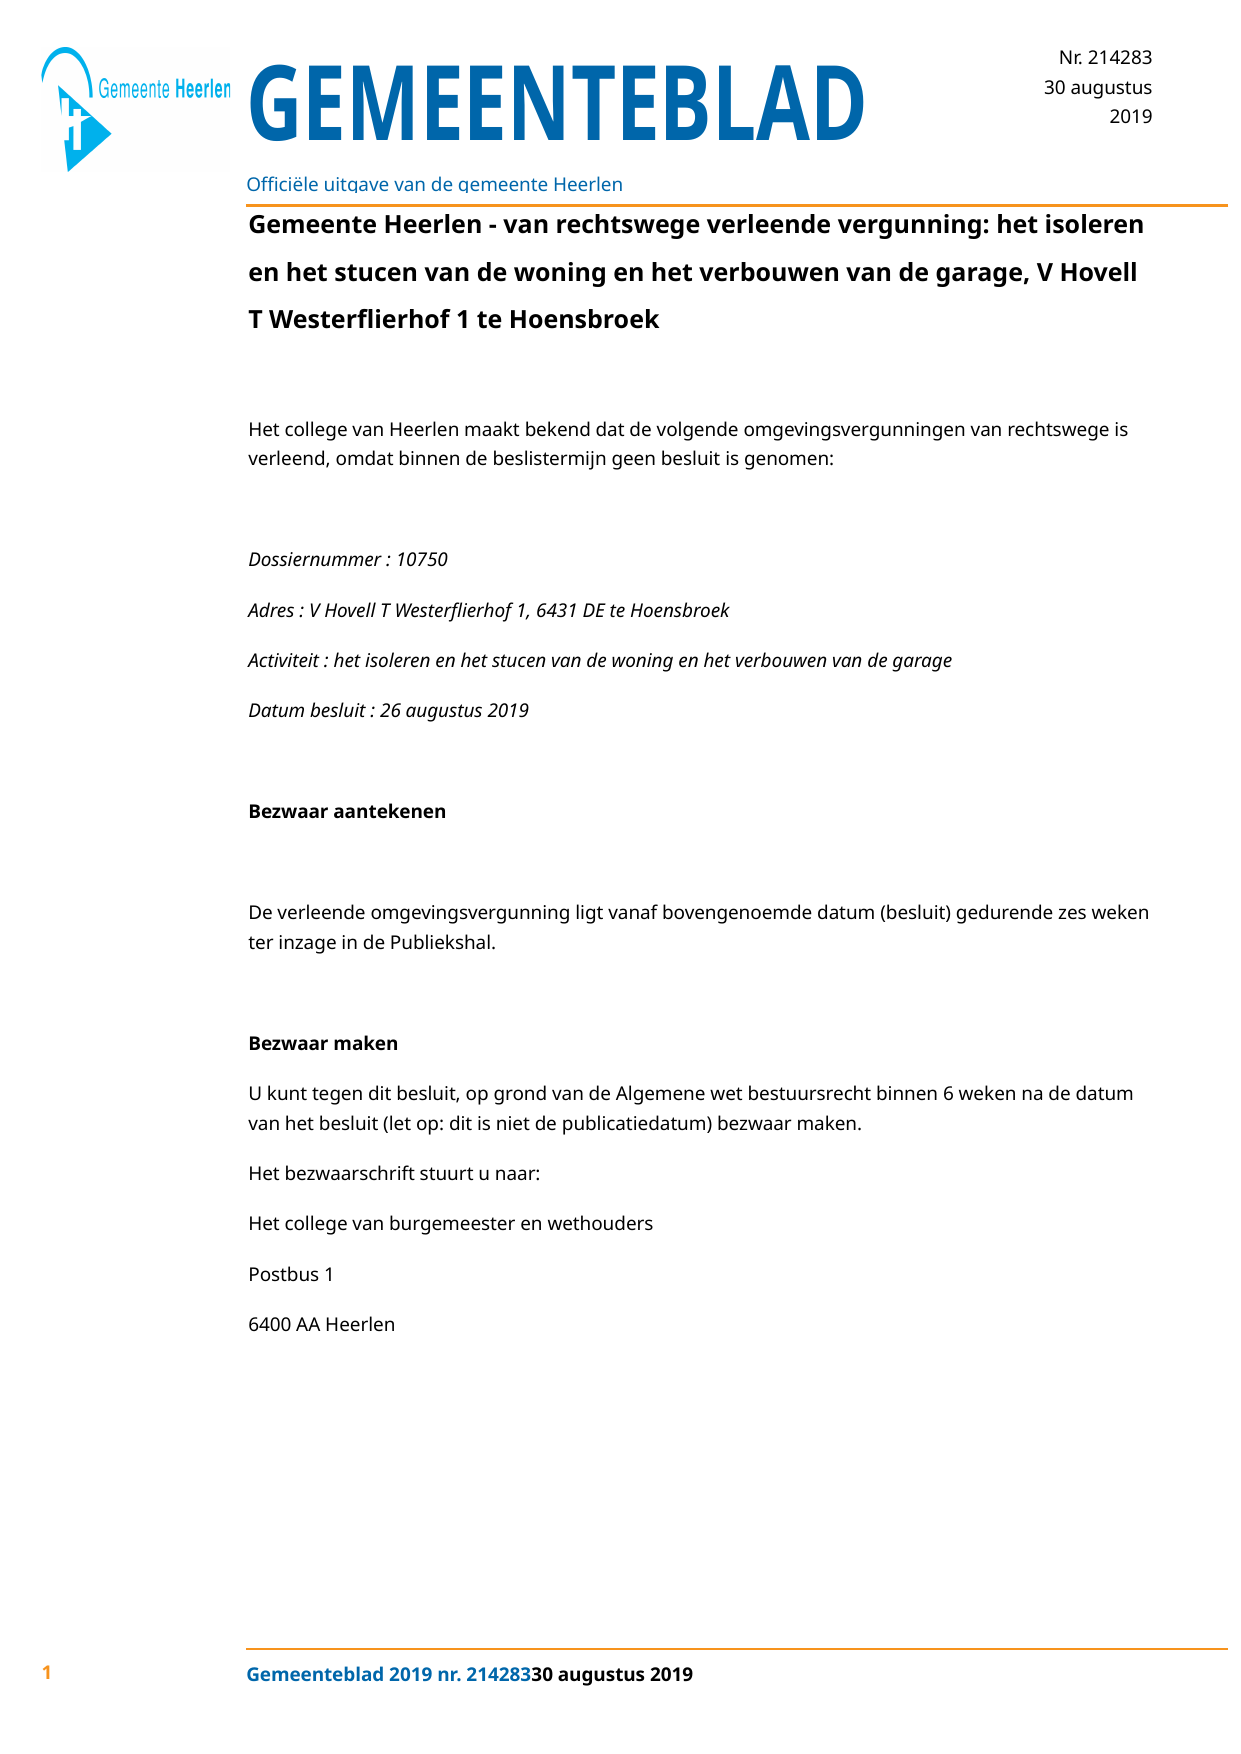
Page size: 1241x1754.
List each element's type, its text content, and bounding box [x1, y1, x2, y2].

text Het college van Heerlen maakt bekend dat de volgende omgevingsvergunningen van rechtswege is verleend, omdat binnen de beslistermijn geen besluit is genomen: [248, 416, 1152, 471]
text Postbus 1 [248, 1261, 1152, 1287]
text U kunt tegen dit besluit, op grond van de Algemene wet bestuursrecht binnen 6 weken na de datum van het besluit (let op: dit is niet de publicatiedatum) bezwaar maken. [248, 1080, 1152, 1135]
text 6400 AA Heerlen [248, 1311, 1152, 1337]
text Het college van burgemeester en wethouders [248, 1211, 1152, 1236]
picture [41, 47, 58, 70]
text Datum besluit : 26 augustus 2019 [248, 698, 1152, 723]
text Bezwaar aantekenen [248, 798, 1152, 824]
picture [41, 47, 231, 172]
text Gemeente Heerlen - van rechtswege verleende vergunning: het isoleren en het stucen van de woning en het verbouwen van de garage, V Hovell T Westerflierhof 1 te Hoensbroek [248, 207, 1152, 336]
text Adres : V Hovell T Westerflierhof 1, 6431 DE te Hoensbroek [248, 597, 1152, 622]
text Dossiernummer : 10750 [248, 546, 1152, 572]
text Activiteit : het isoleren en het stucen van de woning en het verbouwen van de garage [248, 647, 1152, 673]
text De verleende omgevingsvergunning ligt vanaf bovengenoemde datum (besluit) gedurende zes weken ter inzage in de Publiekshal. [248, 899, 1152, 954]
text Het bezwaarschrift stuurt u naar: [248, 1160, 1152, 1186]
text Bezwaar maken [248, 1030, 1152, 1055]
